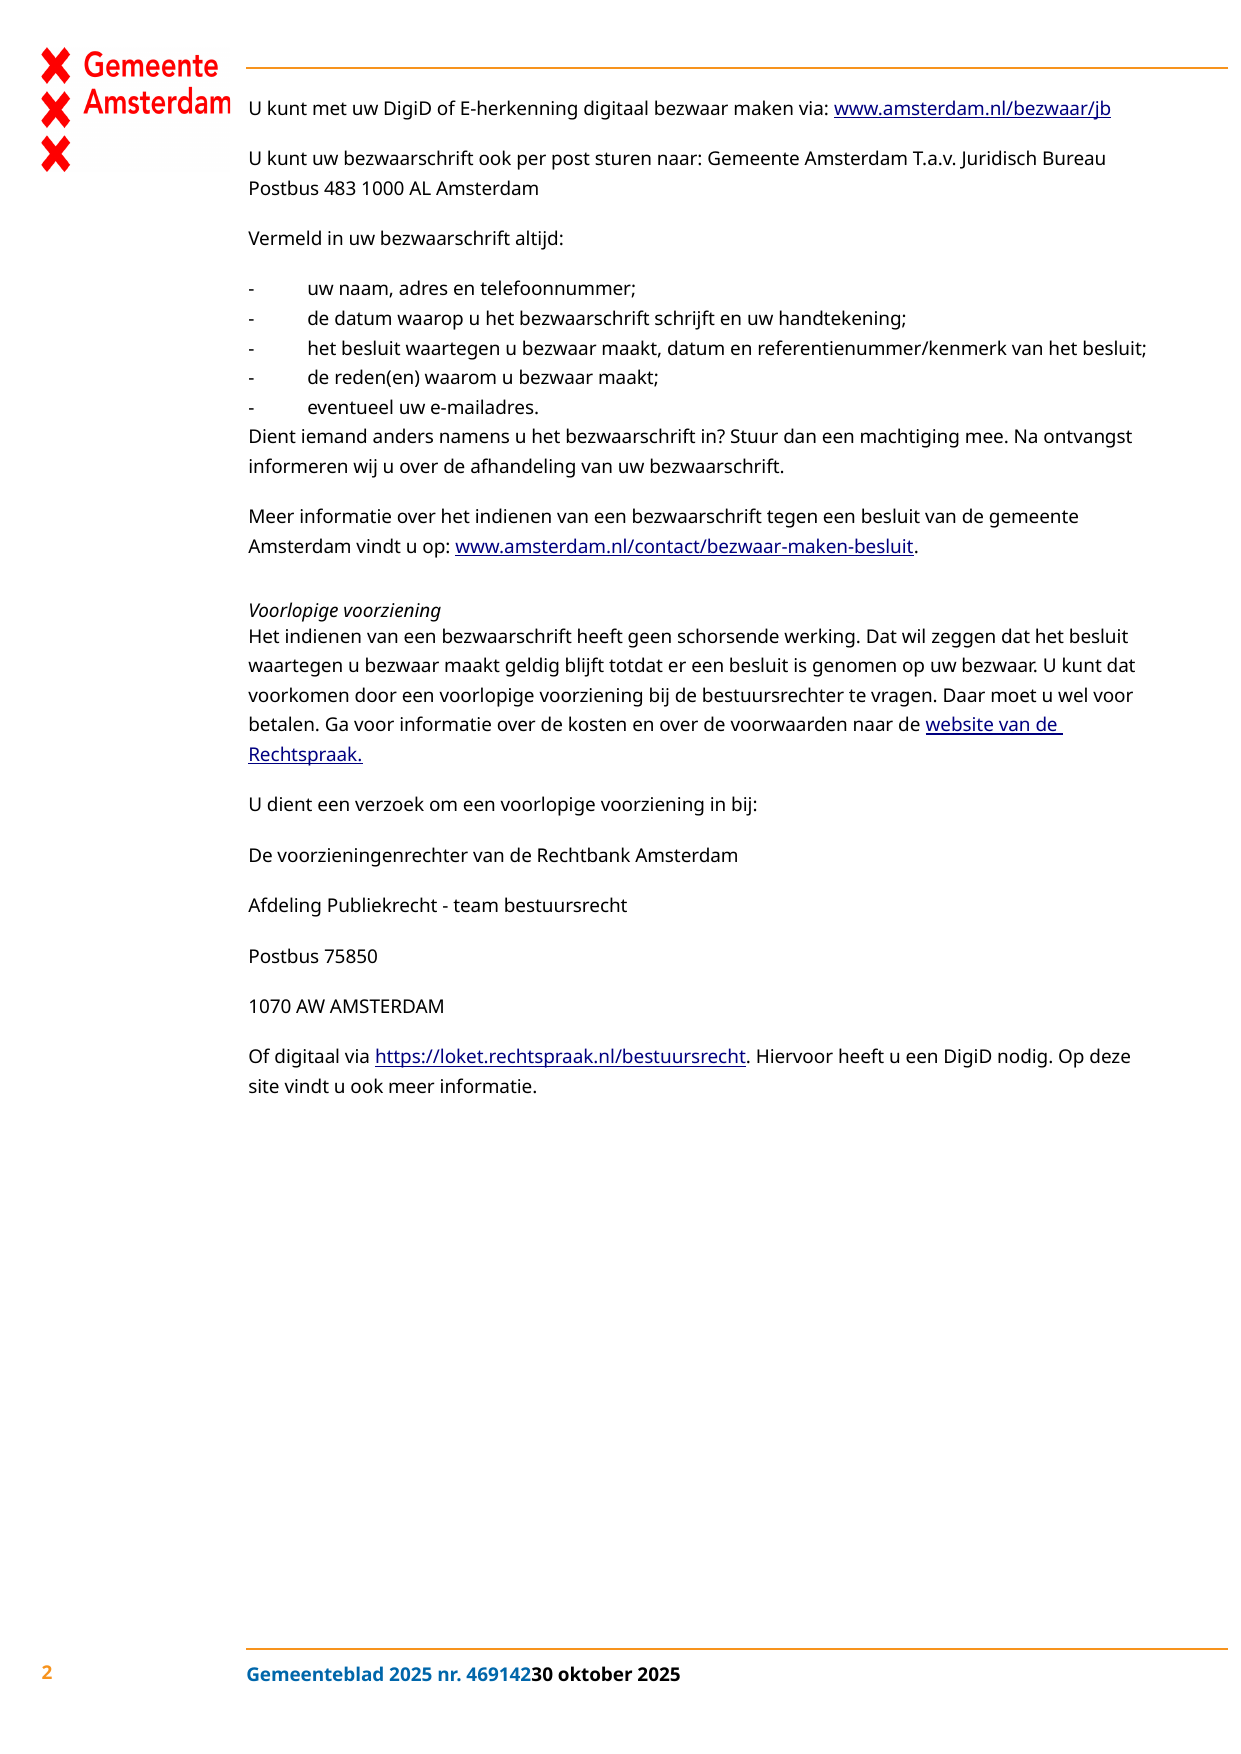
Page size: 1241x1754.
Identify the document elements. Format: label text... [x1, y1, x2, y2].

text Vermeld in uw bezwaarschrift altijd: [248, 225, 1152, 251]
text Dient iemand anders namens u het bezwaarschrift in? Stuur dan een machtiging mee. Na ontvangst informeren wij u over de afhandeling van uw bezwaarschrift. [248, 423, 1152, 479]
list de reden(en) waarom u bezwaar maakt; [248, 364, 1152, 390]
picture [41, 47, 231, 172]
text Afdeling Publiekrecht - team bestuursrecht [248, 892, 1152, 918]
text U kunt met uw DigiD of E-herkenning digitaal bezwaar maken via: www.amsterdam.nl/bezwaar/jb [248, 95, 1152, 121]
text Het indienen van een bezwaarschrift heeft geen schorsende werking. Dat wil zeggen dat het besluit waartegen u bezwaar maakt geldig blijft totdat er een besluit is genomen op uw bezwaar. U kunt dat voorkomen door een voorlopige voorziening bij de bestuursrechter te vragen. Daar moet u wel voor betalen. Ga voor informatie over de kosten en over de voorwaarden naar de website van de Rechtspraak. [248, 623, 1152, 767]
text Postbus 75850 [248, 943, 1152, 968]
list eventueel uw e-mailadres. [248, 394, 1152, 420]
list het besluit waartegen u bezwaar maakt, datum en referentienummer/kenmerk van het besluit; [248, 335, 1152, 361]
list de datum waarop u het bezwaarschrift schrijft en uw handtekening; [248, 305, 1152, 331]
text 1070 AW AMSTERDAM [248, 993, 1152, 1019]
list uw naam, adres en telefoonnummer; [248, 276, 1152, 301]
text Of digitaal via https://loket.rechtspraak.nl/bestuursrecht. Hiervoor heeft u een DigiD nodig. Op deze site vindt u ook meer informatie. [248, 1044, 1152, 1099]
text U dient een verzoek om een voorlopige voorziening in bij: [248, 792, 1152, 817]
text U kunt uw bezwaarschrift ook per post sturen naar: Gemeente Amsterdam T.a.v. Juridisch Bureau Postbus 483 1000 AL Amsterdam [248, 145, 1152, 201]
text De voorzieningenrechter van de Rechtbank Amsterdam [248, 842, 1152, 868]
text Meer informatie over het indienen van een bezwaarschrift tegen een besluit van de gemeente Amsterdam vindt u op: www.amsterdam.nl/contact/bezwaar-maken-besluit. [248, 503, 1152, 559]
text Voorlopige voorziening [248, 597, 1152, 623]
